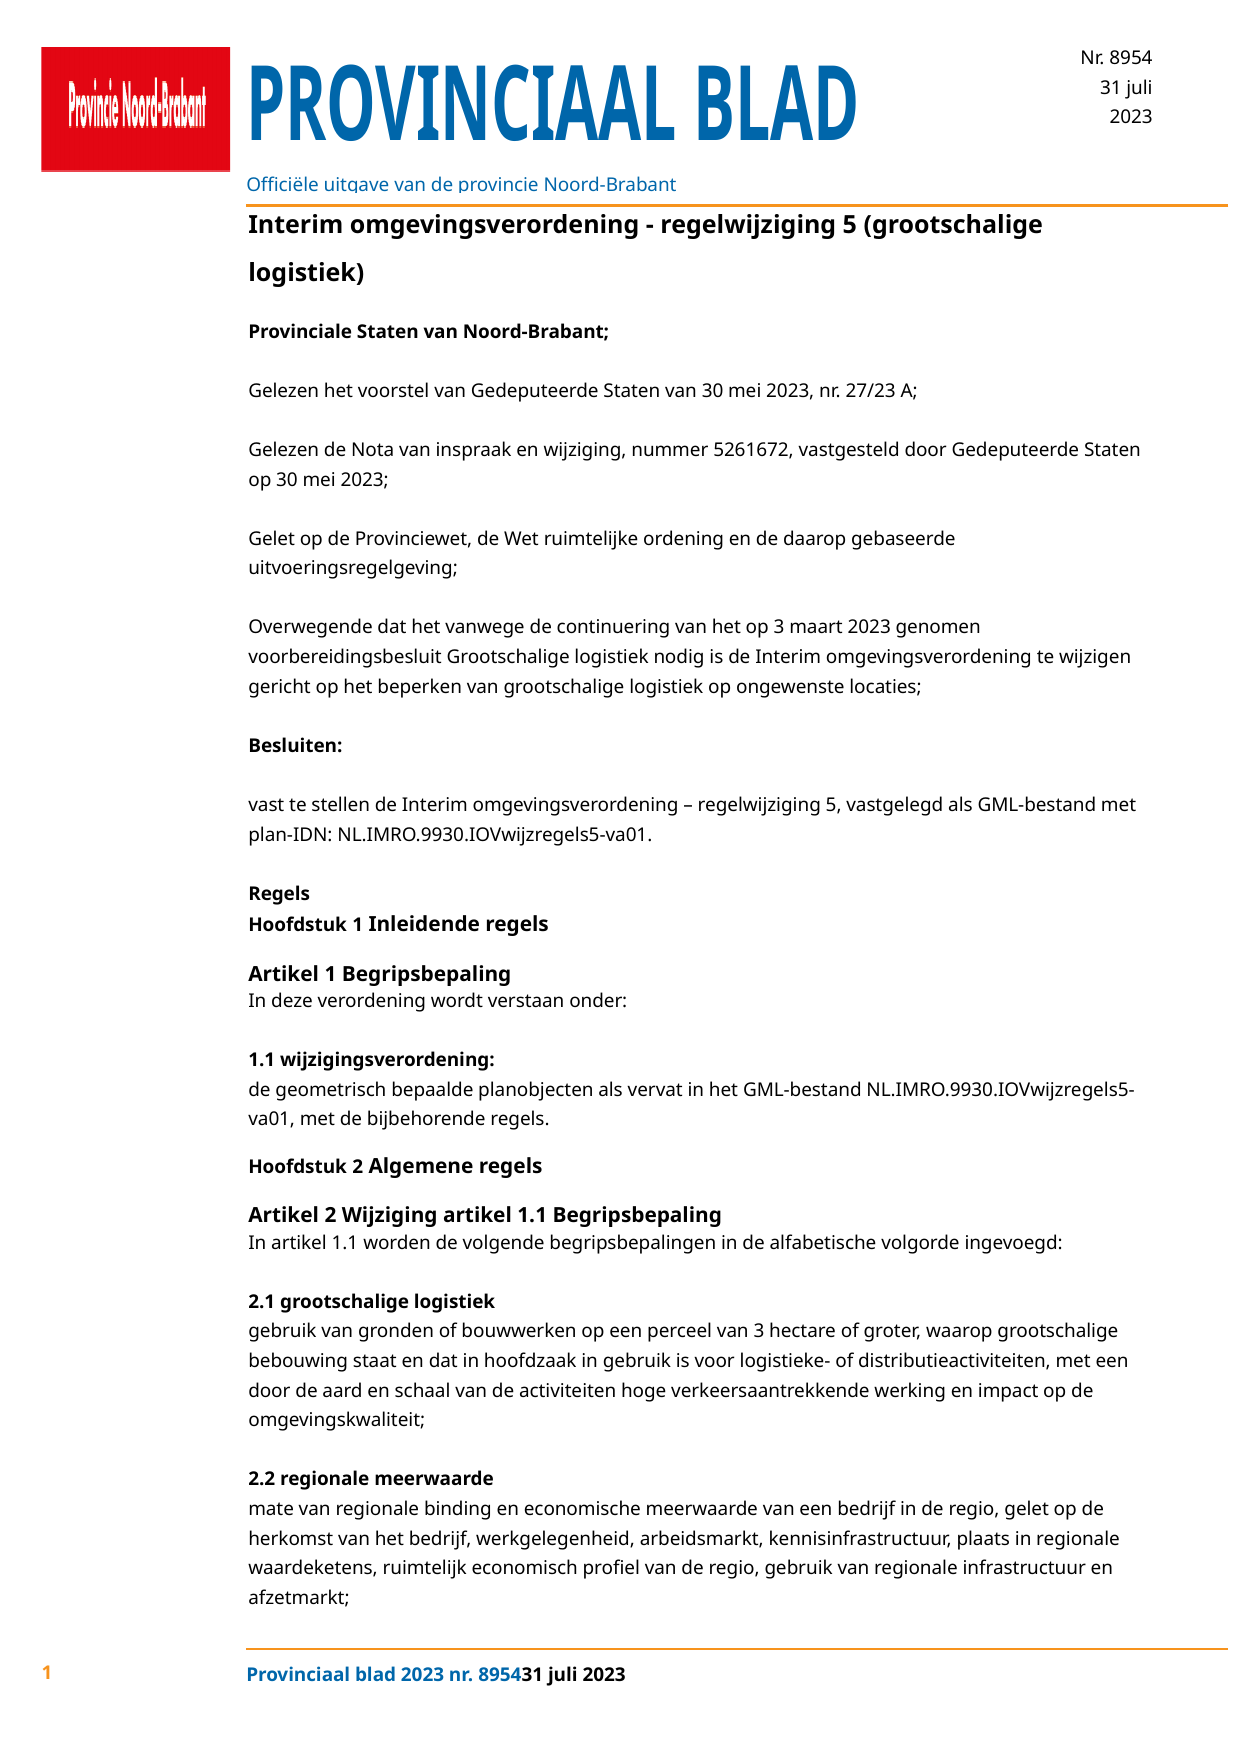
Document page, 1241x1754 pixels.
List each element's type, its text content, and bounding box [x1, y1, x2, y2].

text In deze verordening wordt verstaan onder: [248, 987, 1152, 1013]
text mate van regionale binding en economische meerwaarde van een bedrijf in de regio, gelet op de herkomst van het bedrijf, werkgelegenheid, arbeidsmarkt, kennisinfrastructuur, plaats in regionale waardeketens, ruimtelijk economisch profiel van de regio, gebruik van regionale infrastructuur en afzetmarkt; [248, 1495, 1152, 1610]
text de geometrisch bepaalde planobjecten als vervat in het GML-bestand NL.IMRO.9930.IOVwijzregels5-va01, met de bijbehorende regels. [248, 1076, 1152, 1131]
text Artikel 1 Begripsbepaling [248, 959, 1152, 987]
text Provinciale Staten van Noord-Brabant; [248, 318, 1152, 344]
text Overwegende dat het vanwege de continuering van het op 3 maart 2023 genomen voorbereidingsbesluit Grootschalige logistiek nodig is de Interim omgevingsverordening te wijzigen gericht op het beperken van grootschalige logistiek op ongewenste locaties; [248, 614, 1152, 699]
text gebruik van gronden of bouwwerken op een perceel van 3 hectare of groter, waarop grootschalige bebouwing staat en dat in hoofdzaak in gebruik is voor logistieke- of distributieactiviteiten, met een door de aard en schaal van de activiteiten hoge verkeersaantrekkende werking en impact op de omgevingskwaliteit; [248, 1318, 1152, 1432]
text Gelezen het voorstel van Gedeputeerde Staten van 30 mei 2023, nr. 27/23 A; [248, 377, 1152, 403]
text Regels [248, 880, 1152, 906]
text 2.2 regionale meerwaarde [248, 1466, 1152, 1491]
text Gelezen de Nota van inspraak en wijziging, nummer 5261672, vastgesteld door Gedeputeerde Staten op 30 mei 2023; [248, 436, 1152, 492]
text 2.1 grootschalige logistiek [248, 1288, 1152, 1314]
text Hoofdstuk 1 Inleidende regels [248, 909, 1152, 938]
picture [41, 47, 231, 172]
text Gelet op de Provinciewet, de Wet ruimtelijke ordening en de daarop gebaseerde uitvoeringsregelgeving; [248, 525, 1152, 580]
text Artikel 2 Wijziging artikel 1.1 Begripsbepaling [248, 1201, 1152, 1229]
text In artikel 1.1 worden de volgende begripsbepalingen in de alfabetische volgorde ingevoegd: [248, 1229, 1152, 1255]
text vast te stellen de Interim omgevingsverordening – regelwijziging 5, vastgelegd als GML-bestand met plan-IDN: NL.IMRO.9930.IOVwijzregels5-va01. [248, 791, 1152, 847]
text Interim omgevingsverordening - regelwijziging 5 (grootschalige logistiek) [248, 207, 1152, 288]
text 1.1 wijzigingsverordening: [248, 1046, 1152, 1072]
text Hoofdstuk 2 Algemene regels [248, 1151, 1152, 1180]
text Besluiten: [248, 732, 1152, 758]
